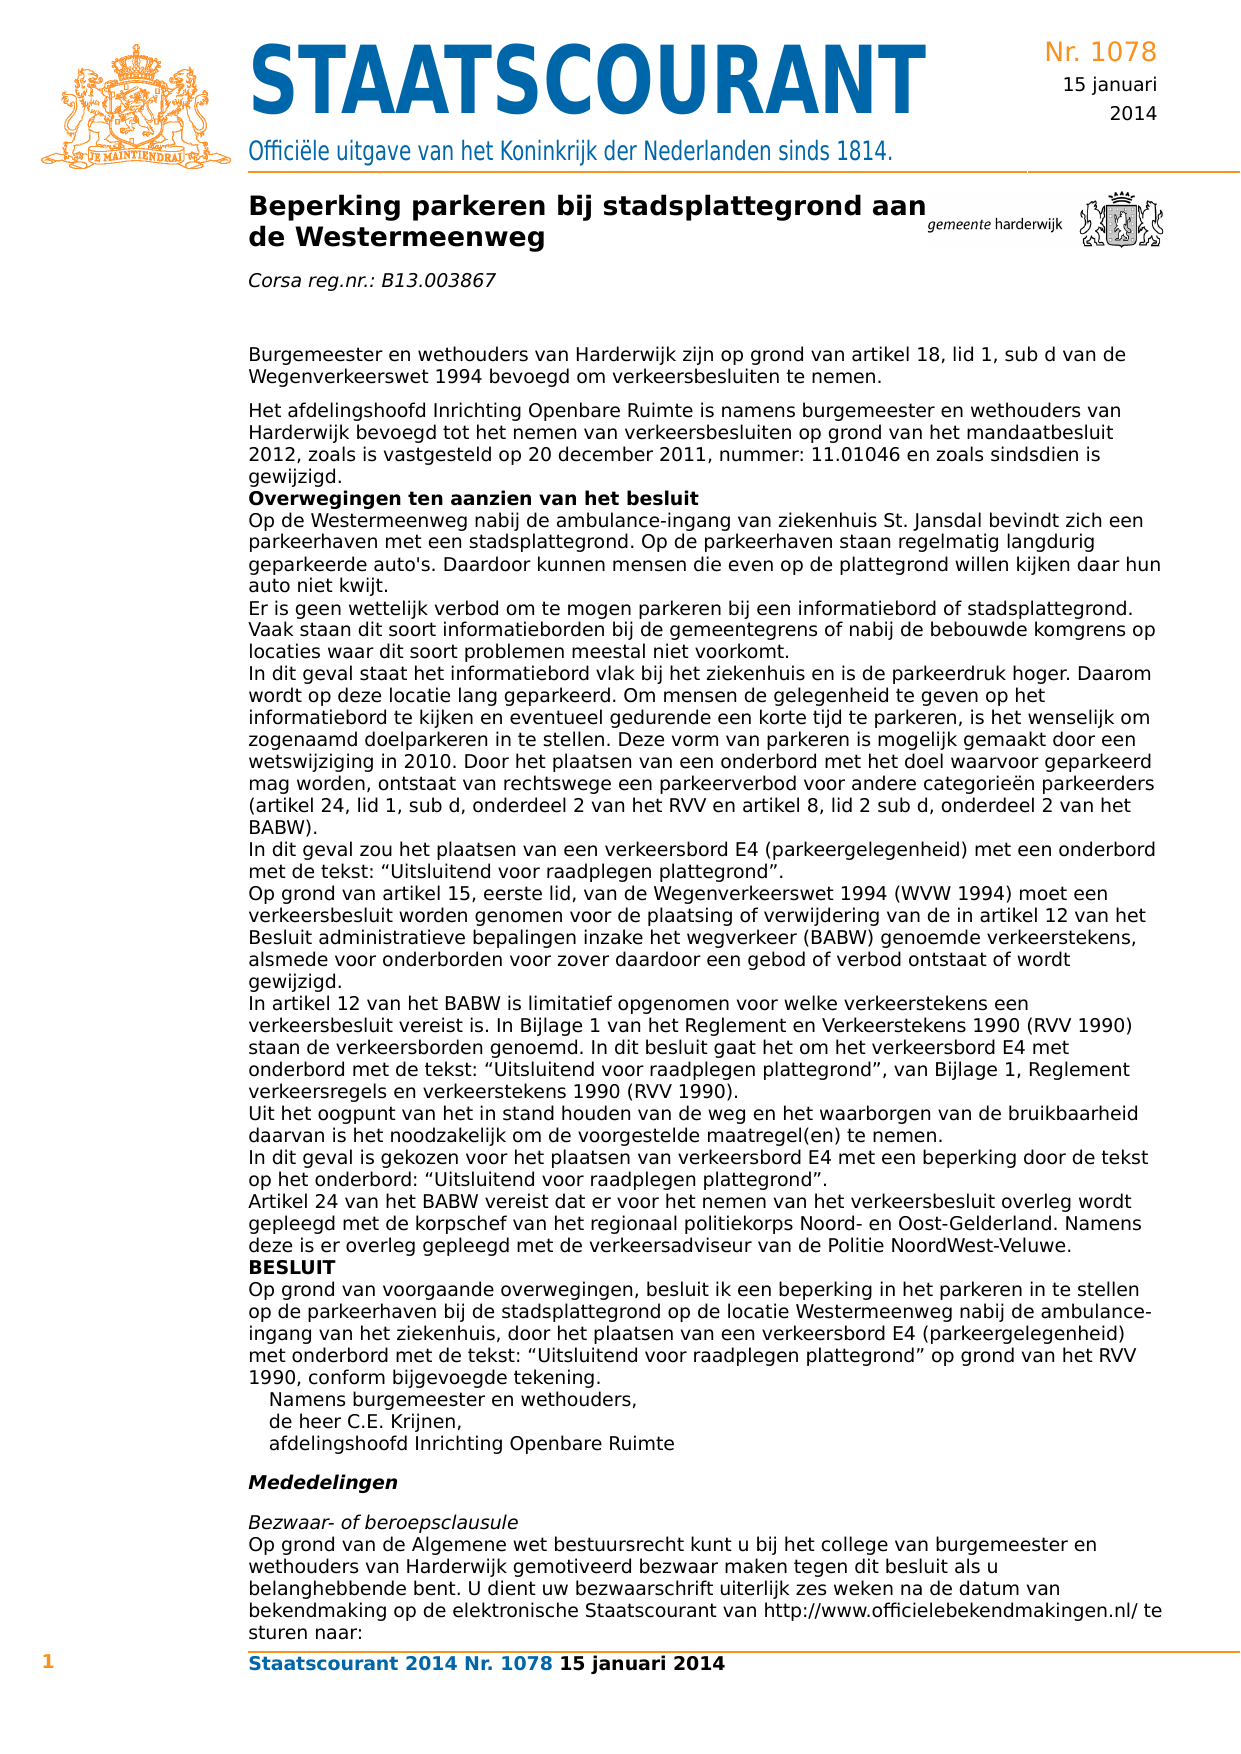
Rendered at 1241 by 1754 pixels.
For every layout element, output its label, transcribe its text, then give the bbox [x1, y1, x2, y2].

text Corsa reg.nr.: B13.003867 [248, 270, 1163, 292]
text Het afdelingshoofd Inrichting Openbare Ruimte is namens burgemeester en wethouders van Harderwijk bevoegd tot het nemen van verkeersbesluiten op grond van het mandaatbesluit 2012, zoals is vastgesteld op 20 december 2011, nummer: 11.01046 en zoals sindsdien is gewijzigd. [248, 399, 1163, 487]
subtitle Mededelingen [248, 1472, 1163, 1494]
picture [41, 44, 231, 169]
text Artikel 24 van het BABW vereist dat er voor het nemen van het verkeersbesluit overleg wordt gepleegd met de korpschef van het regionaal politiekorps Noord- en Oost-Gelderland. Namens deze is er overleg gepleegd met de verkeersadviseur van de Politie NoordWest-Veluwe. [248, 1191, 1163, 1257]
subtitle Overwegingen ten aanzien van het besluit [248, 487, 1163, 509]
subtitle Beperking parkeren bij stadsplattegrond aan de Westermeenweg [248, 191, 1163, 253]
text In dit geval zou het plaatsen van een verkeersbord E4 (parkeergelegenheid) met een onderbord met de tekst: “Uitsluitend voor raadplegen plattegrond”. [248, 839, 1163, 883]
text In dit geval is gekozen voor het plaatsen van verkeersbord E4 met een beperking door de tekst op het onderbord: “Uitsluitend voor raadplegen plattegrond”. [248, 1147, 1163, 1191]
text Er is geen wettelijk verbod om te mogen parkeren bij een informatiebord of stadsplattegrond. Vaak staan dit soort informatieborden bij de gemeentegrens of nabij de bebouwde komgrens op locaties waar dit soort problemen meestal niet voorkomt. [248, 597, 1163, 663]
text In artikel 12 van het BABW is limitatief opgenomen voor welke verkeerstekens een verkeersbesluit vereist is. In Bijlage 1 van het Reglement en Verkeerstekens 1990 (RVV 1990) staan de verkeersborden genoemd. In dit besluit gaat het om het verkeersbord E4 met onderbord met de tekst: “Uitsluitend voor raadplegen plattegrond”, van Bijlage 1, Reglement verkeersregels en verkeerstekens 1990 (RVV 1990). [248, 993, 1163, 1103]
text de heer C.E. Krijnen, [248, 1411, 1163, 1433]
text afdelingshoofd Inrichting Openbare Ruimte [248, 1433, 1163, 1454]
text Op grond van de Algemene wet bestuursrecht kunt u bij het college van burgemeester en wethouders van Harderwijk gemotiveerd bezwaar maken tegen dit besluit als u belanghebbende bent. U dient uw bezwaarschrift uiterlijk zes weken na de datum van bekendmaking op de elektronische Staatscourant van http://www.officielebekendmakingen.nl/ te sturen naar: [248, 1534, 1163, 1644]
text Op grond van artikel 15, eerste lid, van de Wegenverkeerswet 1994 (WVW 1994) moet een verkeersbesluit worden genomen voor de plaatsing of verwijdering van de in artikel 12 van het Besluit administratieve bepalingen inzake het wegverkeer (BABW) genoemde verkeerstekens, alsmede voor onderborden voor zover daardoor een gebod of verbod ontstaat of wordt gewijzigd. [248, 883, 1163, 993]
text BESLUIT [248, 1257, 1163, 1279]
text In dit geval staat het informatiebord vlak bij het ziekenhuis en is de parkeerdruk hoger. Daarom wordt op deze locatie lang geparkeerd. Om mensen de gelegenheid te geven op het informatiebord te kijken en eventueel gedurende een korte tijd te parkeren, is het wenselijk om zogenaamd doelparkeren in te stellen. Deze vorm van parkeren is mogelijk gemaakt door een wetswijziging in 2010. Door het plaatsen van een onderbord met het doel waarvoor geparkeerd mag worden, ontstaat van rechtswege een parkeerverbod voor andere categorieën parkeerders (artikel 24, lid 1, sub d, onderdeel 2 van het RVV en artikel 8, lid 2 sub d, onderdeel 2 van het BABW). [248, 663, 1163, 839]
text Op grond van voorgaande overwegingen, besluit ik een beperking in het parkeren in te stellen op de parkeerhaven bij de stadsplattegrond op de locatie Westermeenweg nabij de ambulance-ingang van het ziekenhuis, door het plaatsen van een verkeersbord E4 (parkeergelegenheid) met onderbord met de tekst: “Uitsluitend voor raadplegen plattegrond” op grond van het RVV 1990, conform bijgevoegde tekening. [248, 1279, 1163, 1389]
text Burgemeester en wethouders van Harderwijk zijn op grond van artikel 18, lid 1, sub d van de Wegenverkeerswet 1994 bevoegd om verkeersbesluiten te nemen. [248, 344, 1163, 388]
text Uit het oogpunt van het in stand houden van de weg en het waarborgen van de bruikbaarheid daarvan is het noodzakelijk om de voorgestelde maatregel(en) te nemen. [248, 1103, 1163, 1147]
text Op de Westermeenweg nabij de ambulance-ingang van ziekenhuis St. Jansdal bevindt zich een parkeerhaven met een stadsplattegrond. Op de parkeerhaven staan regelmatig langdurig geparkeerde auto's. Daardoor kunnen mensen die even op de plattegrond willen kijken daar hun auto niet kwijt. [248, 509, 1163, 597]
text Namens burgemeester en wethouders, [248, 1389, 1163, 1411]
subtitle Bezwaar- of beroepsclausule [248, 1512, 1163, 1534]
picture [927, 190, 1164, 250]
